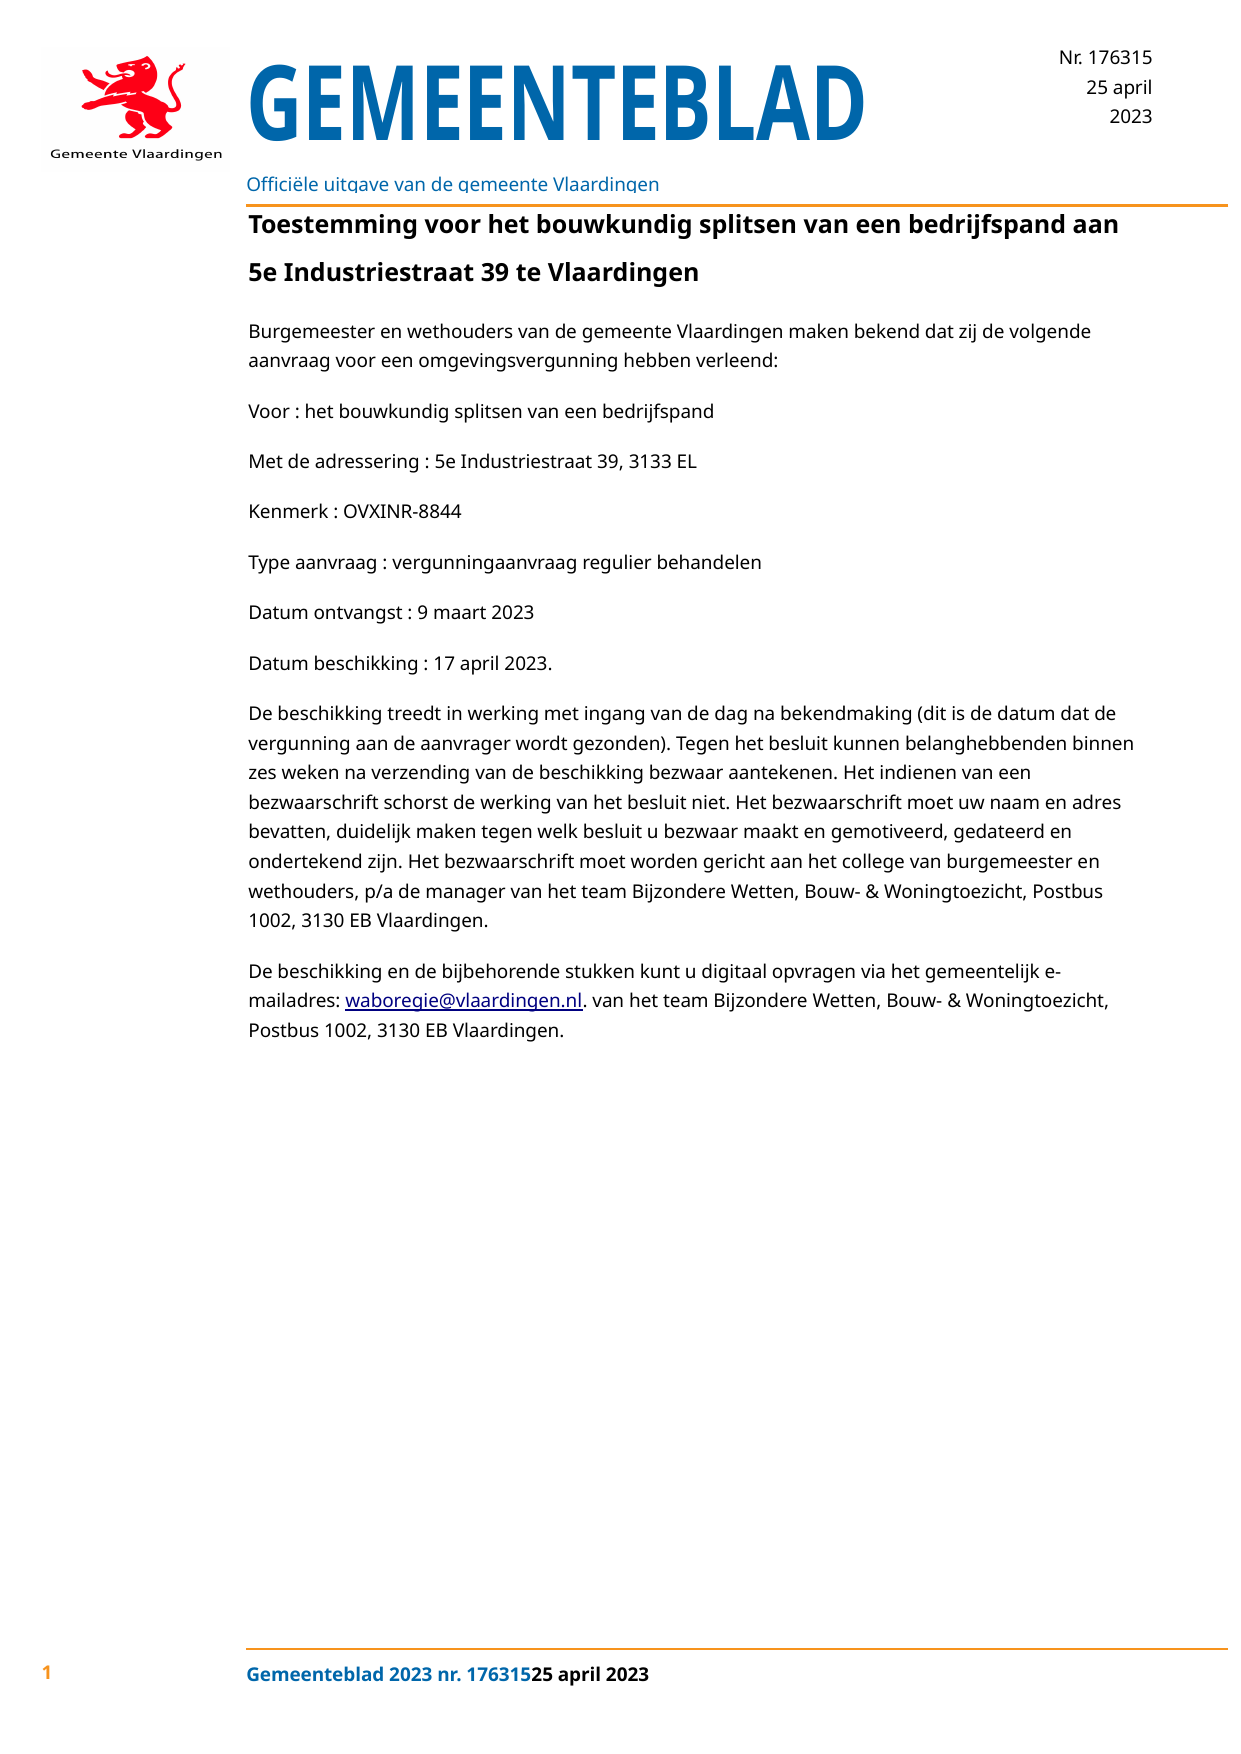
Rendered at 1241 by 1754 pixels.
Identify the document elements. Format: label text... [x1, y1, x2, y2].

text Burgemeester en wethouders van de gemeente Vlaardingen maken bekend dat zij de volgende aanvraag voor een omgevingsvergunning hebben verleend: [248, 318, 1152, 373]
text Type aanvraag : vergunningaanvraag regulier behandelen [248, 549, 1152, 575]
text Toestemming voor het bouwkundig splitsen van een bedrijfspand aan 5e Industriestraat 39 te Vlaardingen [248, 207, 1152, 288]
text Voor : het bouwkundig splitsen van een bedrijfspand [248, 398, 1152, 424]
picture [41, 47, 231, 172]
text De beschikking en de bijbehorende stukken kunt u digitaal opvragen via het gemeentelijk e-mailadres: waboregie@vlaardingen.nl. van het team Bijzondere Wetten, Bouw- & Woningtoezicht, Postbus 1002, 3130 EB Vlaardingen. [248, 958, 1152, 1043]
text Met de adressering : 5e Industriestraat 39, 3133 EL [248, 448, 1152, 474]
text Datum beschikking : 17 april 2023. [248, 650, 1152, 676]
text Datum ontvangst : 9 maart 2023 [248, 599, 1152, 625]
text De beschikking treedt in werking met ingang van de dag na bekendmaking (dit is de datum dat de vergunning aan de aanvrager wordt gezonden). Tegen het besluit kunnen belanghebbenden binnen zes weken na verzending van de beschikking bezwaar aantekenen. Het indienen van een bezwaarschrift schorst de werking van het besluit niet. Het bezwaarschrift moet uw naam en adres bevatten, duidelijk maken tegen welk besluit u bezwaar maakt en gemotiveerd, gedateerd en ondertekend zijn. Het bezwaarschrift moet worden gericht aan het college van burgemeester en wethouders, p/a de manager van het team Bijzondere Wetten, Bouw- & Woningtoezicht, Postbus 1002, 3130 EB Vlaardingen. [248, 700, 1152, 933]
text Kenmerk : OVXINR-8844 [248, 499, 1152, 524]
